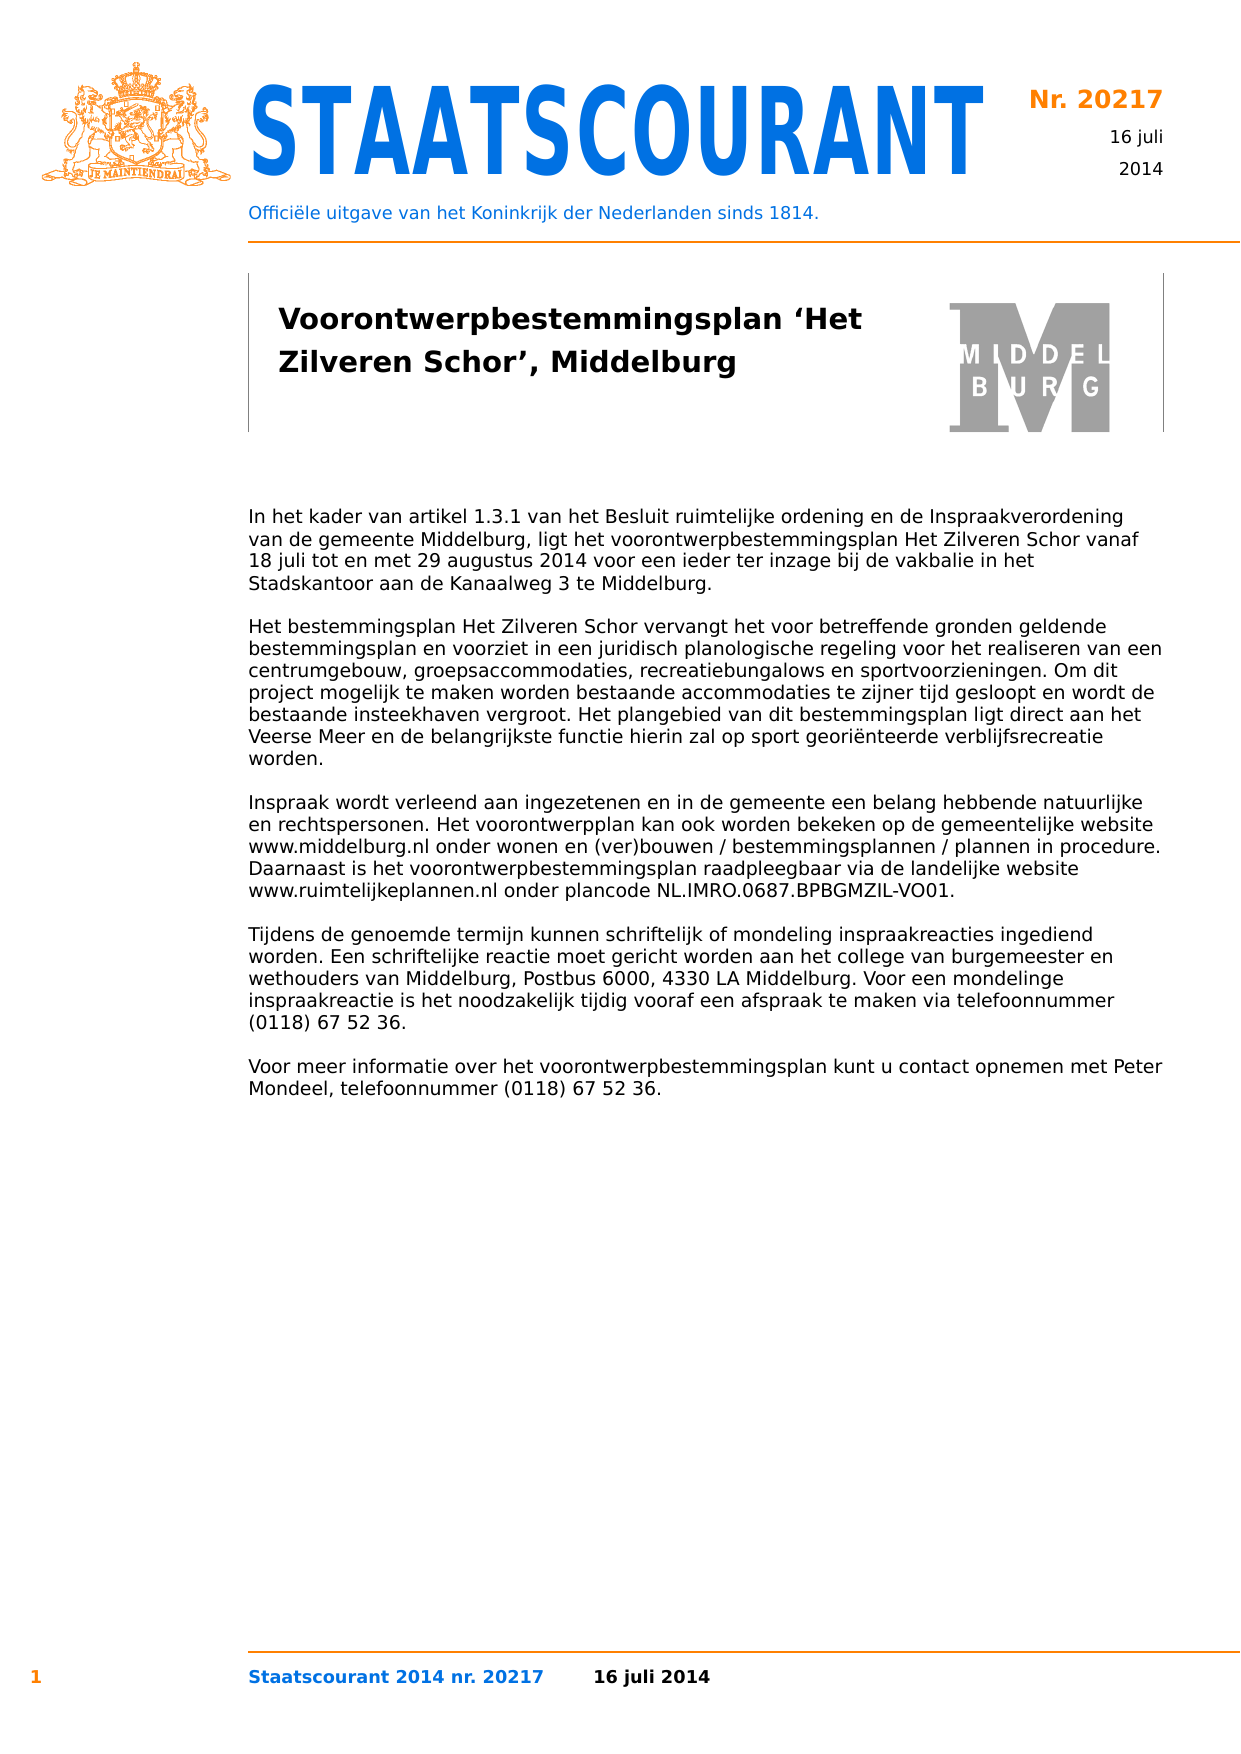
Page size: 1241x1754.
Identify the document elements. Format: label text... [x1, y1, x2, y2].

table_header [25, 62, 248, 241]
table_header STAATSCOURANT [248, 62, 998, 203]
text Tijdens de genoemde termijn kunnen schriftelijk of mondeling inspraakreacties ingediend worden. Een schriftelijke reactie moet gericht worden aan het college van burgemeester en wethouders van Middelburg, Postbus 6000, 4330 LA Middelburg. Voor een mondelinge inspraakreactie is het noodzakelijk tijdig vooraf een afspraak te maken via telefoonnummer (0118) 67 52 36. [248, 924, 1163, 1034]
picture [932, 302, 1134, 433]
table_cell Officiële uitgave van het Koninkrijk der Nederlanden sinds 1814. [248, 203, 1240, 241]
text Het bestemmingsplan Het Zilveren Schor vervangt het voor betreffende gronden geldende bestemmingsplan en voorziet in een juridisch planologische regeling voor het realiseren van een centrumgebouw, groepsaccommodaties, recreatiebungalows en sportvoorzieningen. Om dit project mogelijk te maken worden bestaande accommodaties te zijner tijd gesloopt en wordt de bestaande insteekhaven vergroot. Het plangebied van dit bestemmingsplan ligt direct aan het Veerse Meer en de belangrijkste functie hierin zal op sport georiënteerde verblijfsrecreatie worden. [248, 616, 1163, 770]
text Inspraak wordt verleend aan ingezetenen en in de gemeente een belang hebbende natuurlijke en rechtspersonen. Het voorontwerpplan kan ook worden bekeken op de gemeentelijke website www.middelburg.nl onder wonen en (ver)bouwen / bestemmingsplannen / plannen in procedure. Daarnaast is het voorontwerpbestemmingsplan raadpleegbaar via de landelijke website www.ruimtelijkeplannen.nl onder plancode NL.IMRO.0687.BPBGMZIL-VO01. [248, 792, 1163, 902]
text Voor meer informatie over het voorontwerpbestemmingsplan kunt u contact opnemen met Peter Mondeel, telefoonnummer (0118) 67 52 36. [248, 1056, 1163, 1099]
text In het kader van artikel 1.3.1 van het Besluit ruimtelijke ordening en de Inspraakverordening van de gemeente Middelburg, ligt het voorontwerpbestemmingsplan Het Zilveren Schor vanaf 18 juli tot en met 29 augustus 2014 voor een ieder ter inzage bij de vakbalie in het Stadskantoor aan de Kanaalweg 3 te Middelburg. [248, 506, 1163, 594]
subtitle Voorontwerpbestemmingsplan ‘Het Zilveren Schor’, Middelburg [249, 273, 1163, 432]
table_cell 16 juli [998, 121, 1240, 153]
table_cell 2014 [998, 153, 1240, 203]
table_header Nr. 20217 [998, 62, 1240, 121]
picture [41, 62, 231, 186]
